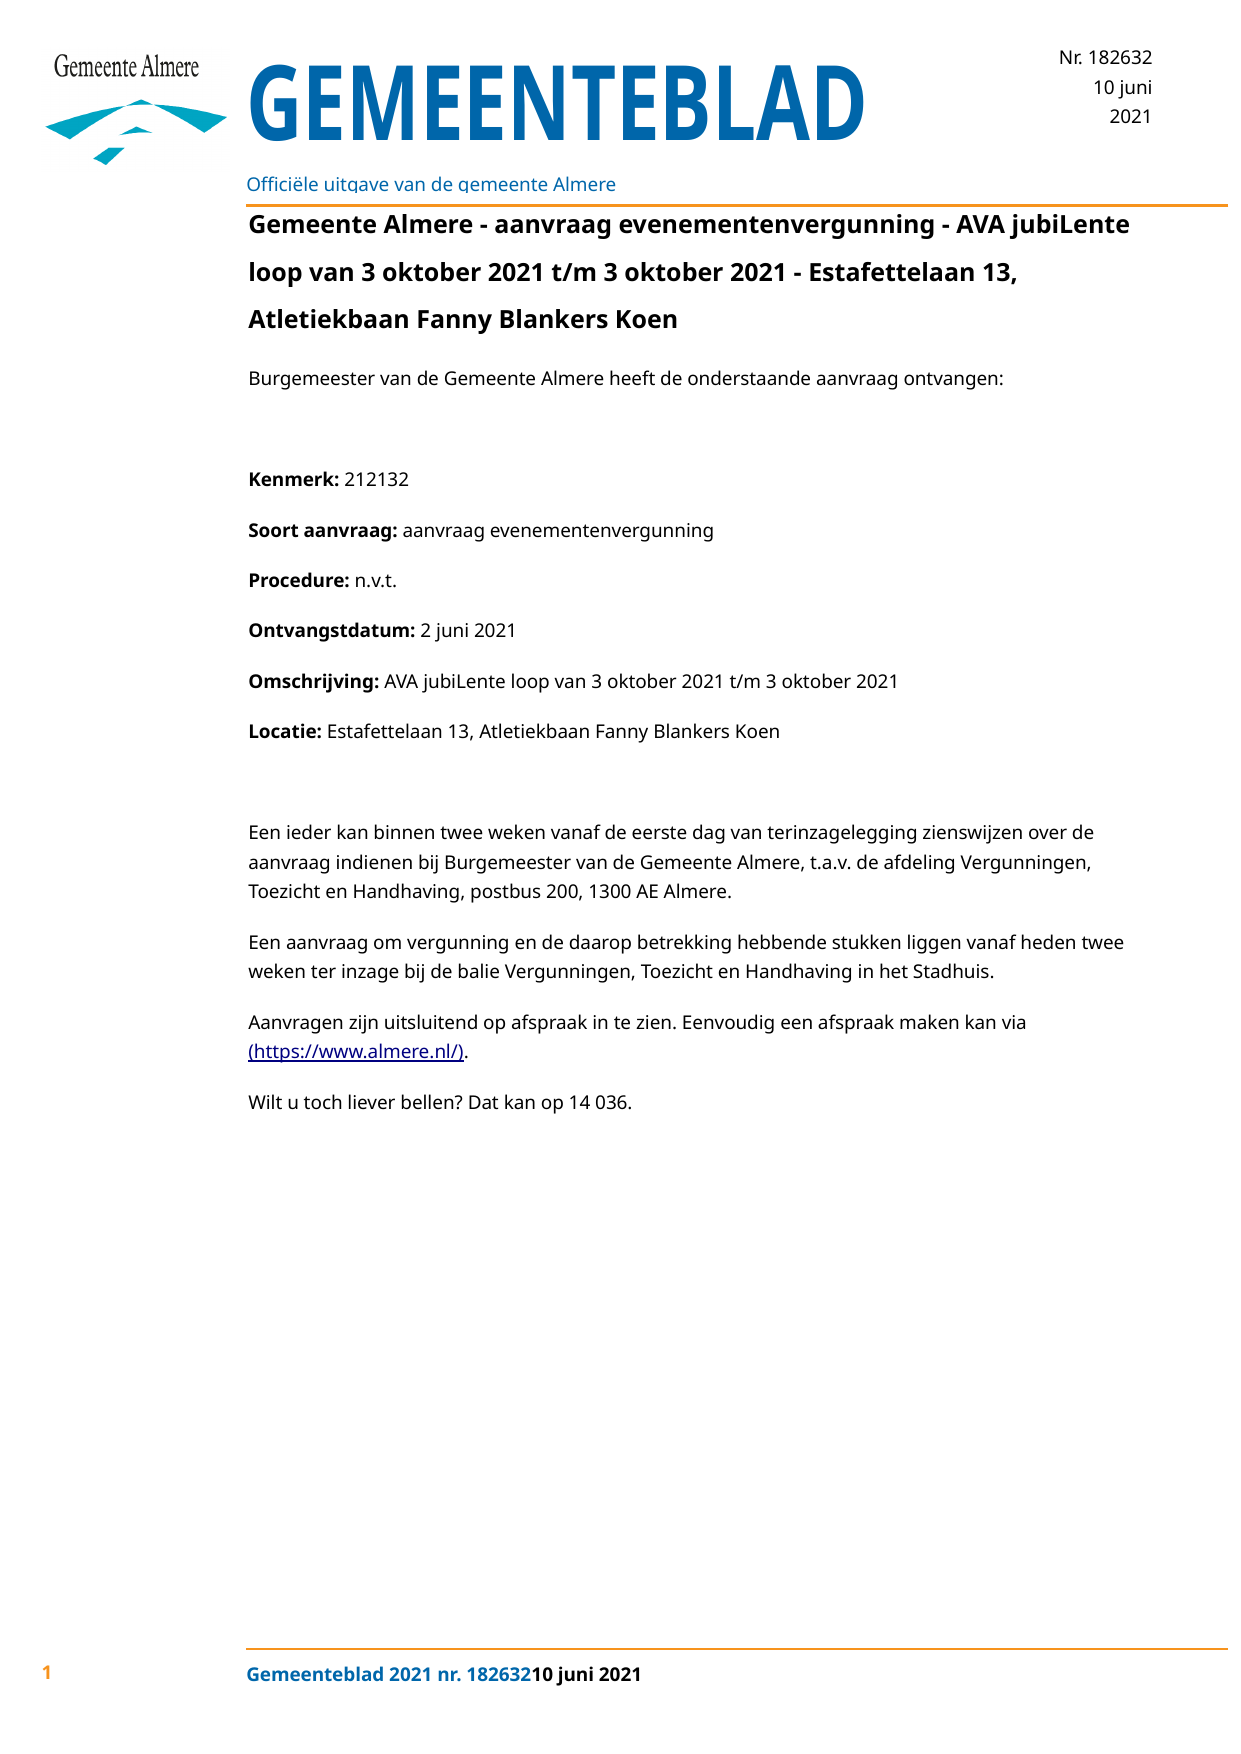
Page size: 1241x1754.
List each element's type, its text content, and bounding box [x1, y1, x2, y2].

text Een aanvraag om vergunning en de daarop betrekking hebbende stukken liggen vanaf heden twee weken ter inzage bij de balie Vergunningen, Toezicht en Handhaving in het Stadhuis. [248, 929, 1152, 984]
text Gemeente Almere - aanvraag evenementenvergunning - AVA jubiLente loop van 3 oktober 2021 t/m 3 oktober 2021 - Estafettelaan 13, Atletiekbaan Fanny Blankers Koen [248, 207, 1152, 336]
picture [41, 47, 231, 172]
text Procedure: n.v.t. [248, 567, 1152, 593]
text Kenmerk: 212132 [248, 466, 1152, 492]
text Ontvangstdatum: 2 juni 2021 [248, 618, 1152, 643]
text Wilt u toch liever bellen? Dat kan op 14 036. [248, 1089, 1152, 1114]
text Soort aanvraag: aanvraag evenementenvergunning [248, 517, 1152, 542]
text Burgemeester van de Gemeente Almere heeft de onderstaande aanvraag ontvangen: [248, 366, 1152, 391]
text Omschrijving: AVA jubiLente loop van 3 oktober 2021 t/m 3 oktober 2021 [248, 668, 1152, 694]
text Aanvragen zijn uitsluitend op afspraak in te zien. Eenvoudig een afspraak maken kan via (https://www.almere.nl/). [248, 1009, 1152, 1064]
text Een ieder kan binnen twee weken vanaf de eerste dag van terinzagelegging zienswijzen over de aanvraag indienen bij Burgemeester van de Gemeente Almere, t.a.v. de afdeling Vergunningen, Toezicht en Handhaving, postbus 200, 1300 AE Almere. [248, 819, 1152, 904]
text Locatie: Estafettelaan 13, Atletiekbaan Fanny Blankers Koen [248, 718, 1152, 744]
